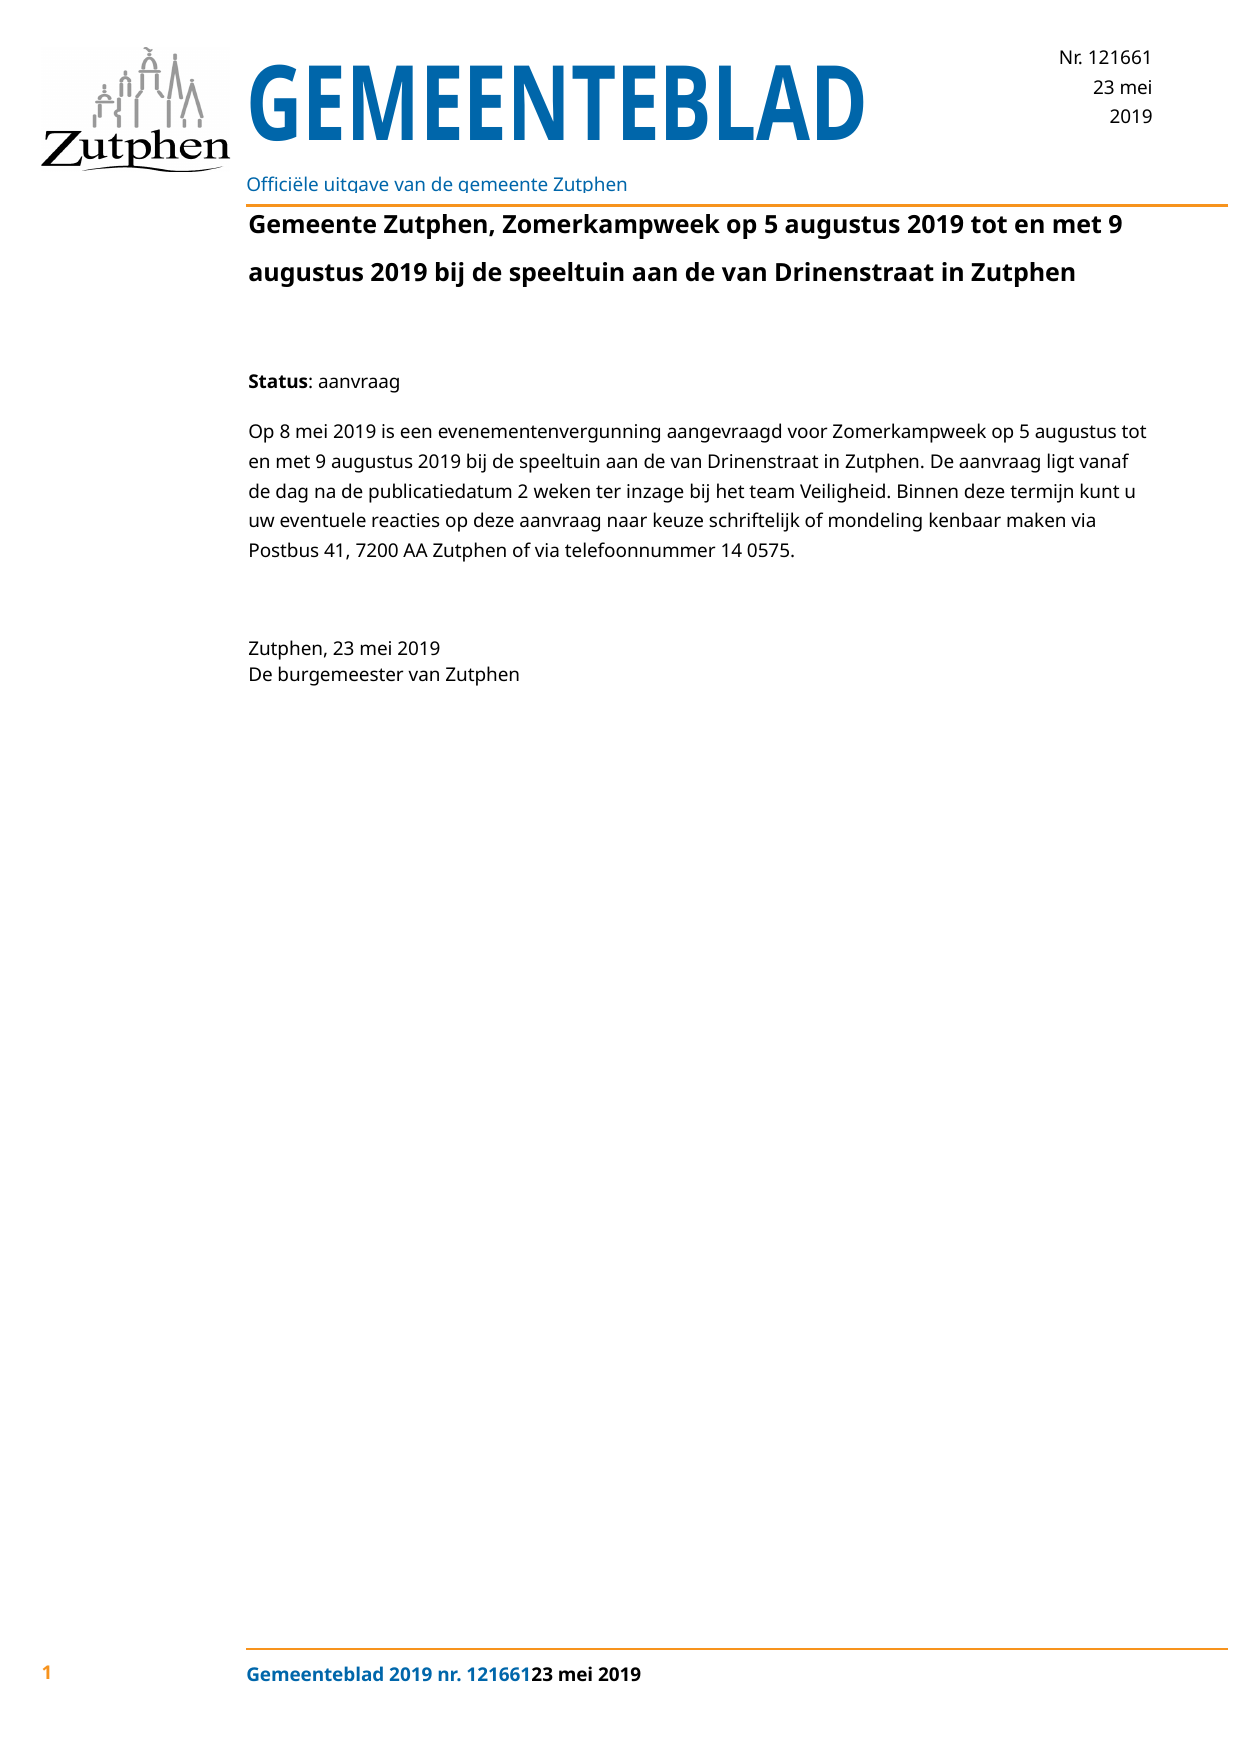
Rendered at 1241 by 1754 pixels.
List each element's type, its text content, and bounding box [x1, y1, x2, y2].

picture [41, 47, 231, 172]
text Op 8 mei 2019 is een evenementenvergunning aangevraagd voor Zomerkampweek op 5 augustus tot en met 9 augustus 2019 bij de speeltuin aan de van Drinenstraat in Zutphen. De aanvraag ligt vanaf de dag na de publicatiedatum 2 weken ter inzage bij het team Veiligheid. Binnen deze termijn kunt u uw eventuele reacties op deze aanvraag naar keuze schriftelijk of mondeling kenbaar maken via Postbus 41, 7200 AA Zutphen of via telefoonnummer 14 0575. [248, 419, 1152, 563]
text De burgemeester van Zutphen [248, 661, 1152, 687]
text Gemeente Zutphen, Zomerkampweek op 5 augustus 2019 tot en met 9 augustus 2019 bij de speeltuin aan de van Drinenstraat in Zutphen [248, 207, 1152, 288]
text Status: aanvraag [248, 368, 1152, 394]
text Zutphen, 23 mei 2019 [248, 635, 1152, 661]
